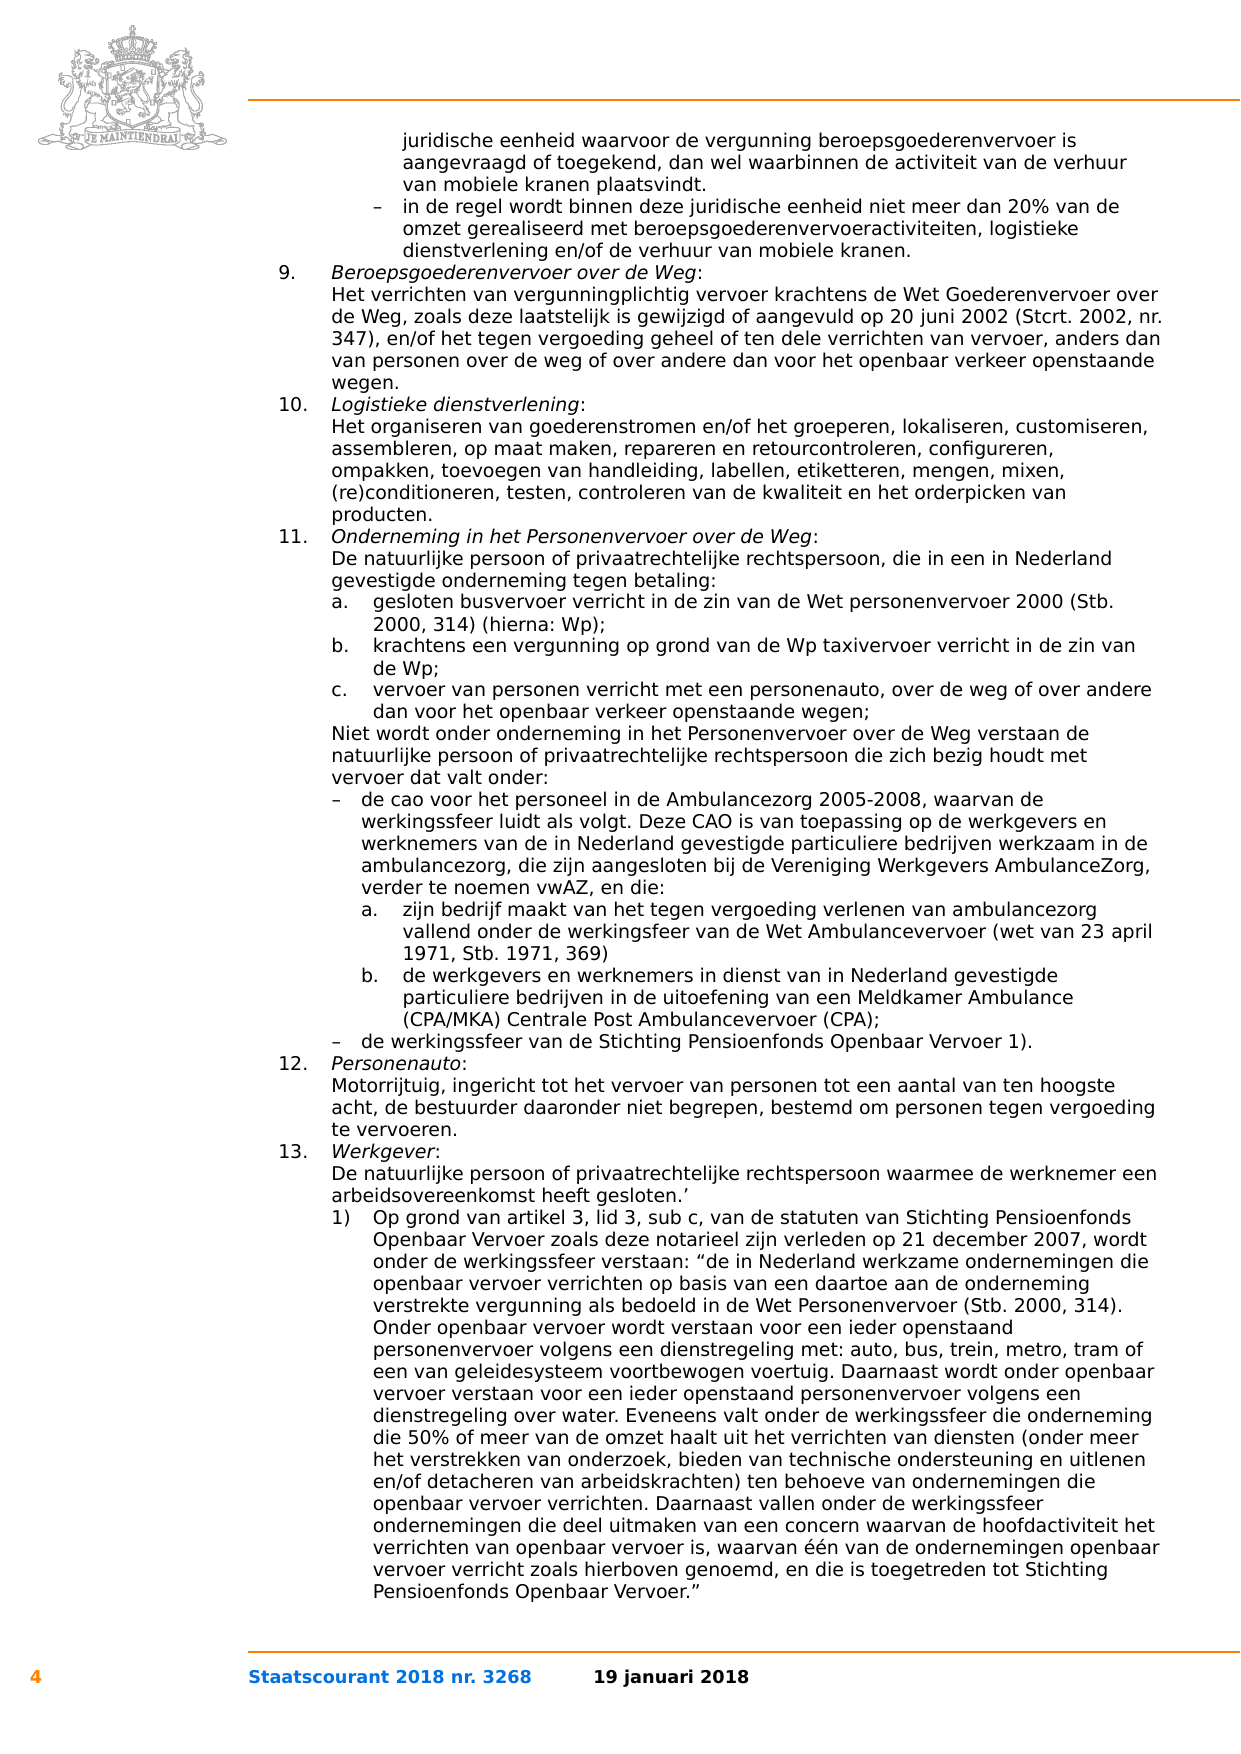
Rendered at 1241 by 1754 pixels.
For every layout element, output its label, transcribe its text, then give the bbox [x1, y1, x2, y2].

text 1) Op grond van artikel 3, lid 3, sub c, van de statuten van Stichting Pensioenfonds Openbaar Vervoer zoals deze notarieel zijn verleden op 21 december 2007, wordt onder de werkingssfeer verstaan: “de in Nederland werkzame ondernemingen die openbaar vervoer verrichten op basis van een daartoe aan de onderneming verstrekte vergunning als bedoeld in de Wet Personenvervoer (Stb. 2000, 314). Onder openbaar vervoer wordt verstaan voor een ieder openstaand personenvervoer volgens een dienstregeling met: auto, bus, trein, metro, tram of een van geleidesysteem voortbewogen voertuig. Daarnaast wordt onder openbaar vervoer verstaan voor een ieder openstaand personenvervoer volgens een dienstregeling over water. Eveneens valt onder de werkingssfeer die onderneming die 50% of meer van de omzet haalt uit het verrichten van diensten (onder meer het verstrekken van onderzoek, bieden van technische ondersteuning en uitlenen en/of detacheren van arbeidskrachten) ten behoeve van ondernemingen die openbaar vervoer verrichten. Daarnaast vallen onder de werkingssfeer ondernemingen die deel uitmaken van een concern waarvan de hoofdactiviteit het verrichten van openbaar vervoer is, waarvan één van de ondernemingen openbaar vervoer verricht zoals hierboven genoemd, en die is toegetreden tot Stichting Pensioenfonds Openbaar Vervoer.” [331, 1207, 1163, 1602]
text De natuurlijke persoon of privaatrechtelijke rechtspersoon waarmee de werknemer een arbeidsovereenkomst heeft gesloten.’ [331, 1163, 1163, 1207]
text b. krachtens een vergunning op grond van de Wp taxivervoer verricht in de zin van de Wp; [331, 635, 1163, 679]
text – de cao voor het personeel in de Ambulancezorg 2005-2008, waarvan de werkingssfeer luidt als volgt. Deze CAO is van toepassing op de werkgevers en werknemers van de in Nederland gevestigde particuliere bedrijven werkzaam in de ambulancezorg, die zijn aangesloten bij de Vereniging Werkgevers AmbulanceZorg, verder te noemen vwAZ, en die: [331, 789, 1163, 899]
picture [38, 25, 227, 150]
text b. de werkgevers en werknemers in dienst van in Nederland gevestigde particuliere bedrijven in de uitoefening van een Meldkamer Ambulance (CPA/MKA) Centrale Post Ambulancevervoer (CPA); [361, 965, 1163, 1031]
text 11. Onderneming in het Personenvervoer over de Weg: [278, 526, 1163, 547]
text Niet wordt onder onderneming in het Personenvervoer over de Weg verstaan de natuurlijke persoon of privaatrechtelijke rechtspersoon die zich bezig houdt met vervoer dat valt onder: [331, 723, 1163, 789]
text c. vervoer van personen verricht met een personenauto, over de weg of over andere dan voor het openbaar verkeer openstaande wegen; [331, 679, 1163, 723]
text Motorrijtuig, ingericht tot het vervoer van personen tot een aantal van ten hoogste acht, de bestuurder daaronder niet begrepen, bestemd om personen tegen vergoeding te vervoeren. [331, 1075, 1163, 1141]
text 9. Beroepsgoederenvervoer over de Weg: [278, 262, 1163, 284]
text – in de regel wordt binnen deze juridische eenheid niet meer dan 20% van de omzet gerealiseerd met beroepsgoederenvervoeractiviteiten, logistieke dienstverlening en/of de verhuur van mobiele kranen. [373, 196, 1163, 262]
text juridische eenheid waarvoor de vergunning beroepsgoederenvervoer is aangevraagd of toegekend, dan wel waarbinnen de activiteit van de verhuur van mobiele kranen plaatsvindt. [373, 130, 1163, 196]
text a. gesloten busvervoer verricht in de zin van de Wet personenvervoer 2000 (Stb. 2000, 314) (hierna: Wp); [331, 591, 1163, 635]
text a. zijn bedrijf maakt van het tegen vergoeding verlenen van ambulancezorg vallend onder de werkingsfeer van de Wet Ambulancevervoer (wet van 23 april 1971, Stb. 1971, 369) [361, 899, 1163, 965]
text 10. Logistieke dienstverlening: [278, 394, 1163, 416]
text 12. Personenauto: [278, 1053, 1163, 1075]
text 13. Werkgever: [278, 1141, 1163, 1163]
text Het verrichten van vergunningplichtig vervoer krachtens de Wet Goederenvervoer over de Weg, zoals deze laatstelijk is gewijzigd of aangevuld op 20 juni 2002 (Stcrt. 2002, nr. 347), en/of het tegen vergoeding geheel of ten dele verrichten van vervoer, anders dan van personen over de weg of over andere dan voor het openbaar verkeer openstaande wegen. [331, 284, 1163, 394]
text Het organiseren van goederenstromen en/of het groeperen, lokaliseren, customiseren, assembleren, op maat maken, repareren en retourcontroleren, configureren, ompakken, toevoegen van handleiding, labellen, etiketteren, mengen, mixen, (re)conditioneren, testen, controleren van de kwaliteit en het orderpicken van producten. [331, 416, 1163, 526]
text De natuurlijke persoon of privaatrechtelijke rechtspersoon, die in een in Nederland gevestigde onderneming tegen betaling: [331, 547, 1163, 591]
text – de werkingssfeer van de Stichting Pensioenfonds Openbaar Vervoer 1). [331, 1031, 1163, 1053]
